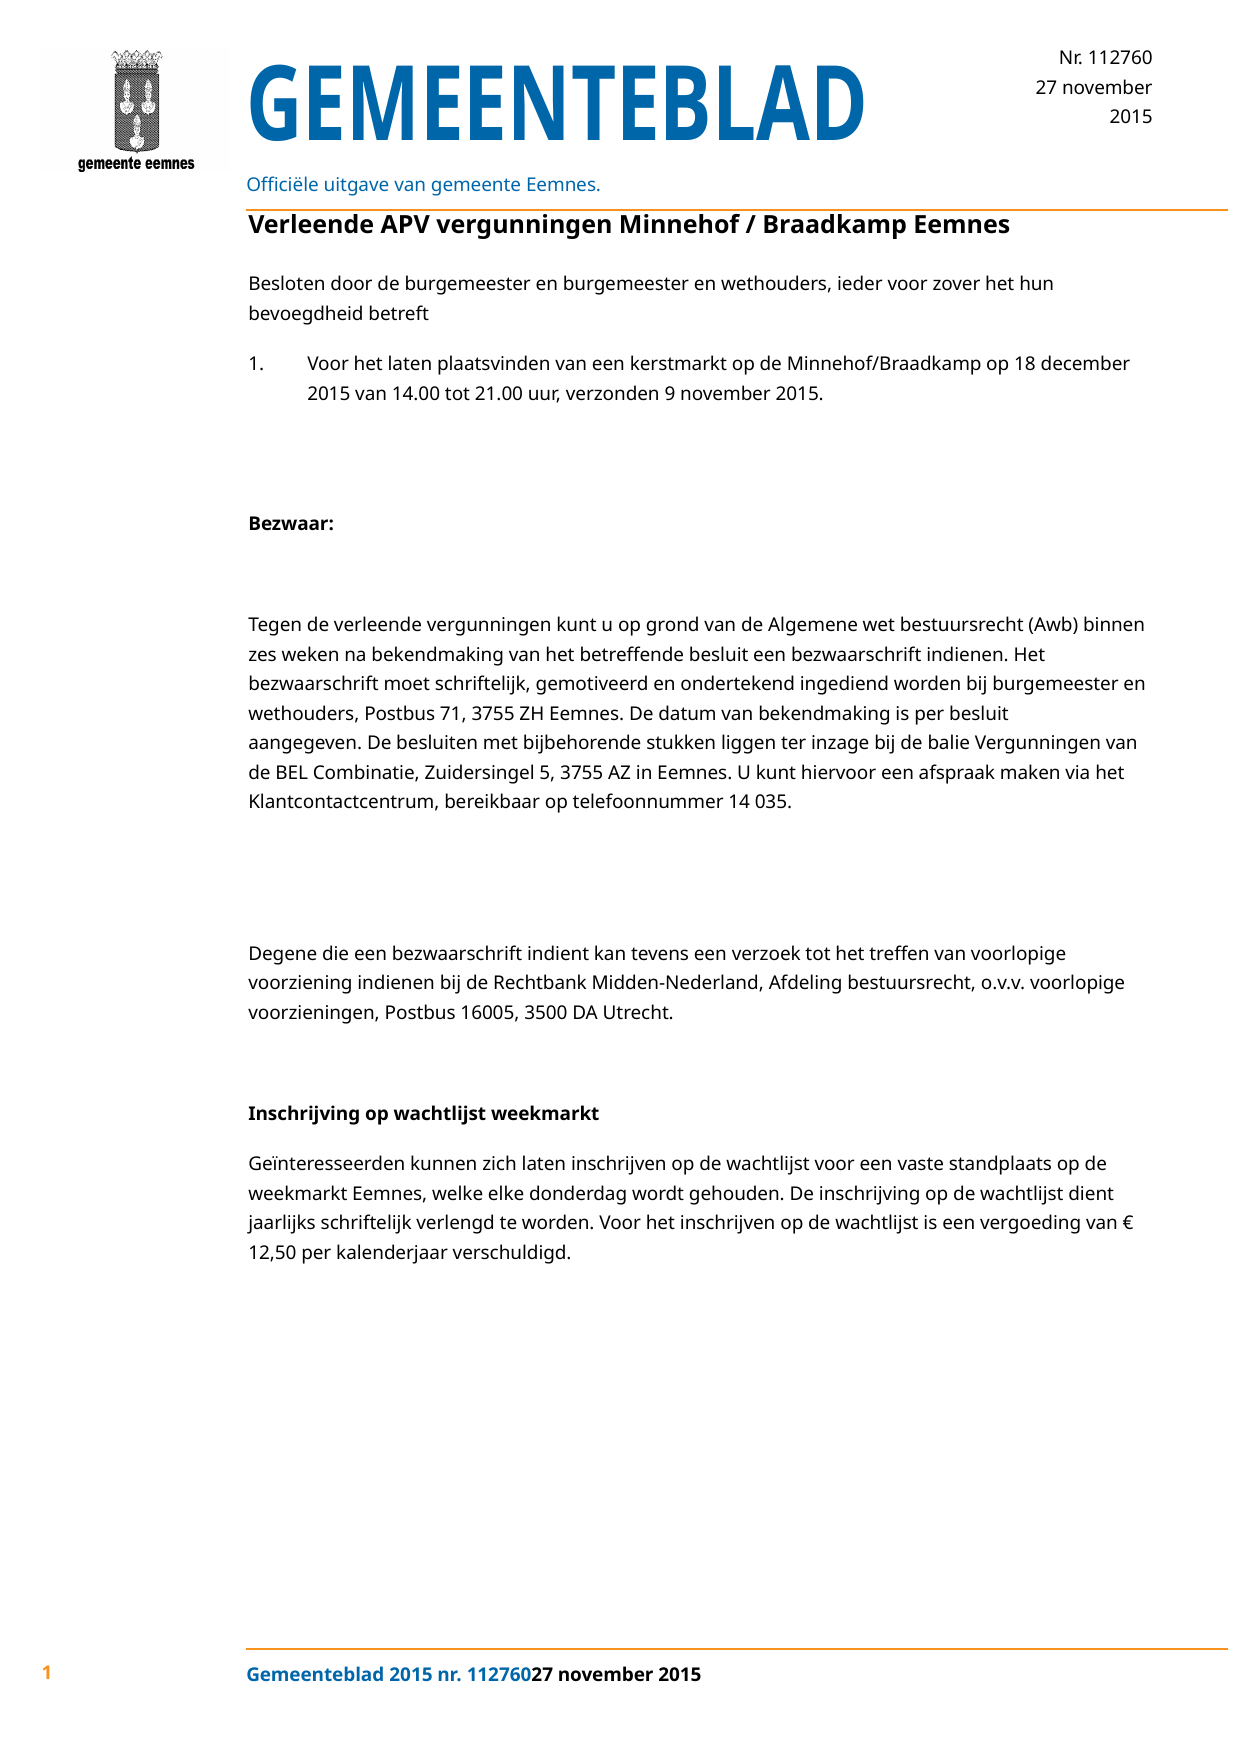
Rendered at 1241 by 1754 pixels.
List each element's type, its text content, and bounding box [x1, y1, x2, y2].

text Inschrijving op wachtlijst weekmarkt [248, 1100, 1152, 1126]
picture [41, 47, 231, 172]
text Besloten door de burgemeester en burgemeester en wethouders, ieder voor zover het hun bevoegdheid betreft [248, 270, 1152, 326]
text Geïnteresseerden kunnen zich laten inschrijven op de wachtlijst voor een vaste standplaats op de weekmarkt Eemnes, welke elke donderdag wordt gehouden. De inschrijving op de wachtlijst dient jaarlijks schriftelijk verlengd te worden. Voor het inschrijven op de wachtlijst is een vergoeding van € 12,50 per kalenderjaar verschuldigd. [248, 1150, 1152, 1265]
text Verleende APV vergunningen Minnehof / Braadkamp Eemnes [248, 211, 1152, 241]
text Bezwaar: [248, 510, 1152, 536]
text Tegen de verleende vergunningen kunt u op grond van de Algemene wet bestuursrecht (Awb) binnen zes weken na bekendmaking van het betreffende besluit een bezwaarschrift indienen. Het bezwaarschrift moet schriftelijk, gemotiveerd en ondertekend ingediend worden bij burgemeester en wethouders, Postbus 71, 3755 ZH Eemnes. De datum van bekendmaking is per besluit aangegeven. De besluiten met bijbehorende stukken liggen ter inzage bij de balie Vergunningen van de BEL Combinatie, Zuidersingel 5, 3755 AZ in Eemnes. U kunt hiervoor een afspraak maken via het Klantcontactcentrum, bereikbaar op telefoonnummer 14 035. [248, 611, 1152, 814]
text Degene die een bezwaarschrift indient kan tevens een verzoek tot het treffen van voorlopige voorziening indienen bij de Rechtbank Midden-Nederland, Afdeling bestuursrecht, o.v.v. voorlopige voorzieningen, Postbus 16005, 3500 DA Utrecht. [248, 940, 1152, 1025]
list Voor het laten plaatsvinden van een kerstmarkt op de Minnehof/Braadkamp op 18 december 2015 van 14.00 tot 21.00 uur, verzonden 9 november 2015. [248, 350, 1152, 406]
